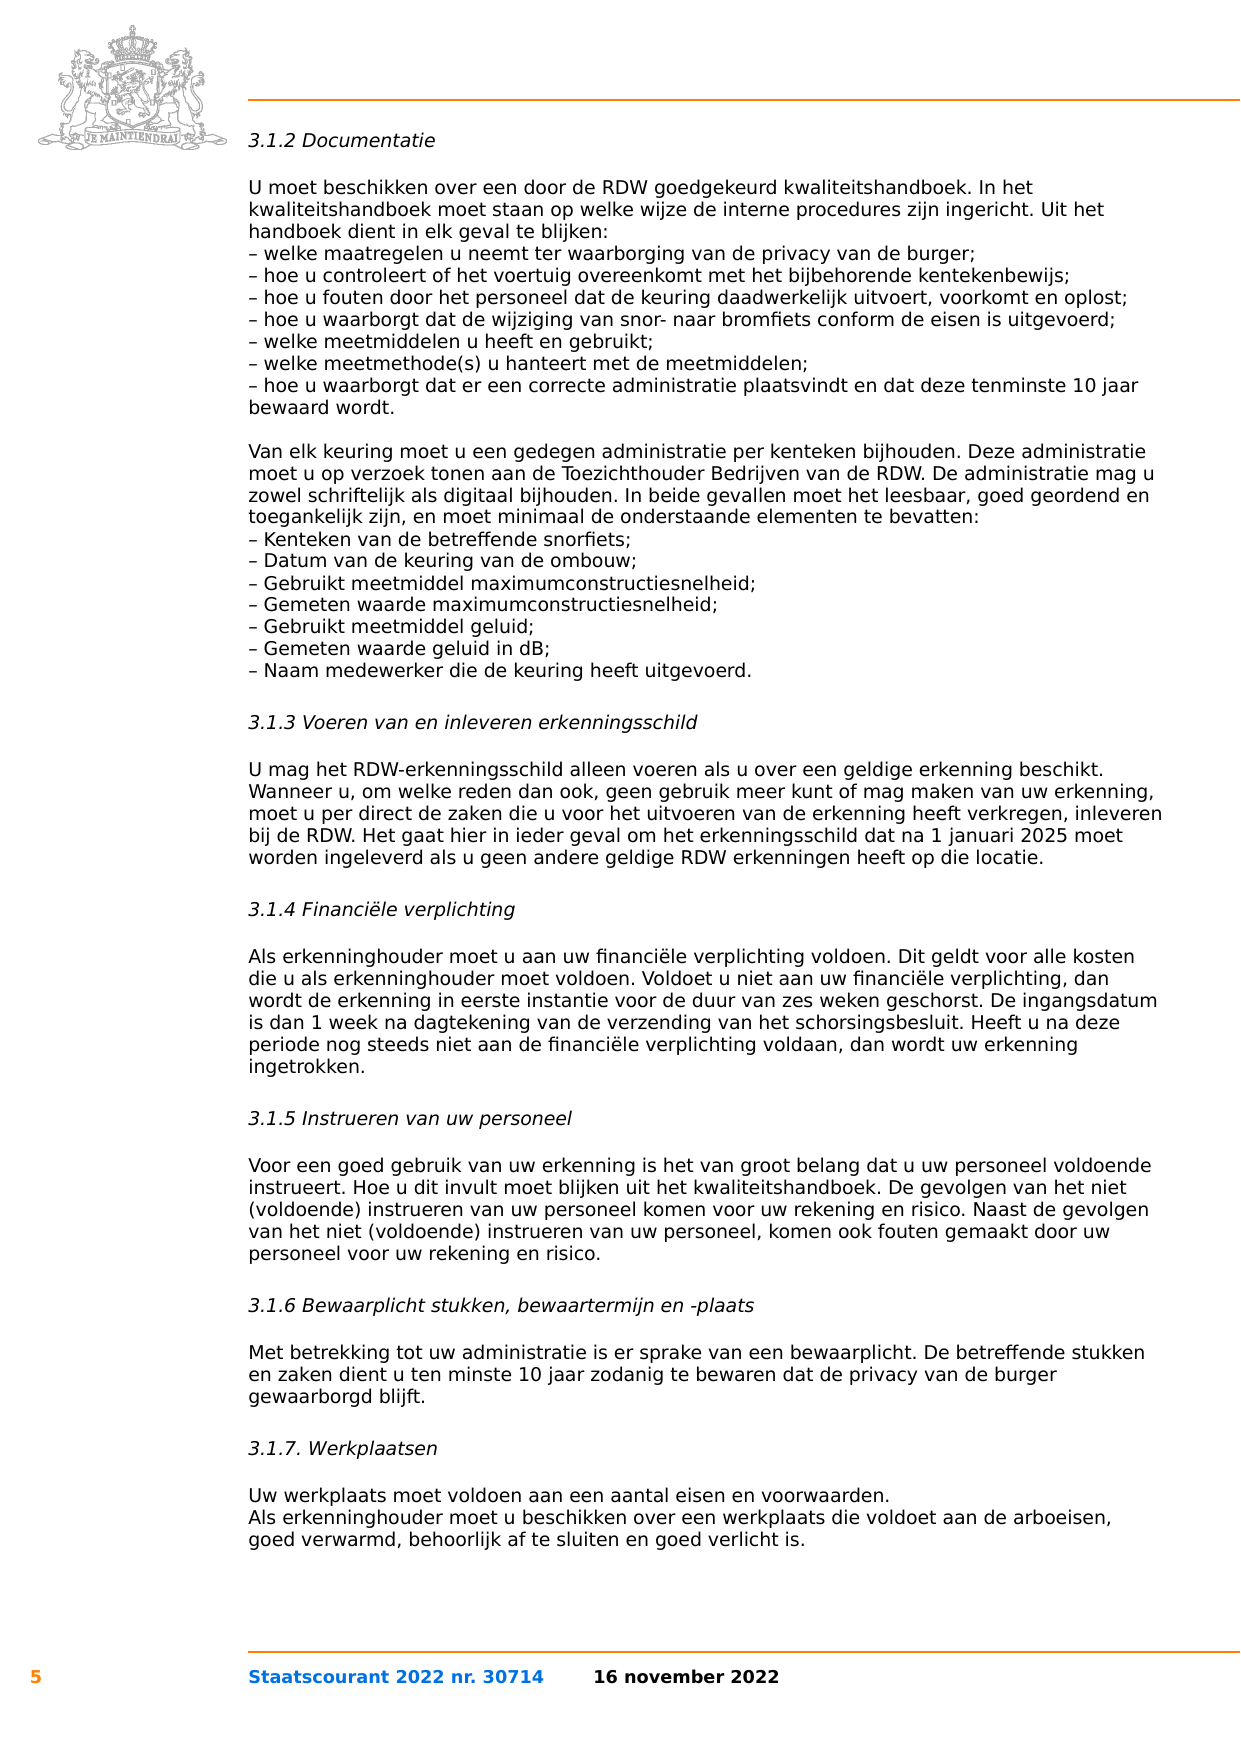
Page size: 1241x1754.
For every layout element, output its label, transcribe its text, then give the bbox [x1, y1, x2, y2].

subtitle 3.1.6 Bewaarplicht stukken, bewaartermijn en -plaats [248, 1295, 1163, 1317]
subtitle 3.1.3 Voeren van en inleveren erkenningsschild [248, 712, 1163, 734]
text – hoe u waarborgt dat de wijziging van snor- naar bromfiets conform de eisen is uitgevoerd; [248, 309, 1163, 331]
text – Gemeten waarde maximumconstructiesnelheid; [248, 594, 1163, 616]
picture [38, 25, 227, 150]
subtitle 3.1.4 Financiële verplichting [248, 899, 1163, 921]
text – Kenteken van de betreffende snorfiets; [248, 528, 1163, 550]
subtitle 3.1.7. Werkplaatsen [248, 1438, 1163, 1460]
text – welke meetmethode(s) u hanteert met de meetmiddelen; [248, 353, 1163, 375]
text – Gemeten waarde geluid in dB; [248, 638, 1163, 660]
text U moet beschikken over een door de RDW goedgekeurd kwaliteitshandboek. In het kwaliteitshandboek moet staan op welke wijze de interne procedures zijn ingericht. Uit het handboek dient in elk geval te blijken: [248, 177, 1163, 243]
text Voor een goed gebruik van uw erkenning is het van groot belang dat u uw personeel voldoende instrueert. Hoe u dit invult moet blijken uit het kwaliteitshandboek. De gevolgen van het niet (voldoende) instrueren van uw personeel komen voor uw rekening en risico. Naast de gevolgen van het niet (voldoende) instrueren van uw personeel, komen ook fouten gemaakt door uw personeel voor uw rekening en risico. [248, 1155, 1163, 1265]
text – hoe u waarborgt dat er een correcte administratie plaatsvindt en dat deze tenminste 10 jaar bewaard wordt. [248, 375, 1163, 419]
subtitle 3.1.5 Instrueren van uw personeel [248, 1108, 1163, 1130]
text Van elk keuring moet u een gedegen administratie per kenteken bijhouden. Deze administratie moet u op verzoek tonen aan de Toezichthouder Bedrijven van de RDW. De administratie mag u zowel schriftelijk als digitaal bijhouden. In beide gevallen moet het leesbaar, goed geordend en toegankelijk zijn, en moet minimaal de onderstaande elementen te bevatten: [248, 441, 1163, 528]
text U mag het RDW-erkenningsschild alleen voeren als u over een geldige erkenning beschikt. Wanneer u, om welke reden dan ook, geen gebruik meer kunt of mag maken van uw erkenning, moet u per direct de zaken die u voor het uitvoeren van de erkenning heeft verkregen, inleveren bij de RDW. Het gaat hier in ieder geval om het erkenningsschild dat na 1 januari 2025 moet worden ingeleverd als u geen andere geldige RDW erkenningen heeft op die locatie. [248, 759, 1163, 869]
text Als erkenninghouder moet u aan uw financiële verplichting voldoen. Dit geldt voor alle kosten die u als erkenninghouder moet voldoen. Voldoet u niet aan uw financiële verplichting, dan wordt de erkenning in eerste instantie voor de duur van zes weken geschorst. De ingangsdatum is dan 1 week na dagtekening van de verzending van het schorsingsbesluit. Heeft u na deze periode nog steeds niet aan de financiële verplichting voldaan, dan wordt uw erkenning ingetrokken. [248, 946, 1163, 1078]
text – welke maatregelen u neemt ter waarborging van de privacy van de burger; [248, 243, 1163, 265]
text – hoe u fouten door het personeel dat de keuring daadwerkelijk uitvoert, voorkomt en oplost; [248, 287, 1163, 309]
subtitle 3.1.2 Documentatie [248, 130, 1163, 152]
text – hoe u controleert of het voertuig overeenkomt met het bijbehorende kentekenbewijs; [248, 265, 1163, 287]
text Met betrekking tot uw administratie is er sprake van een bewaarplicht. De betreffende stukken en zaken dient u ten minste 10 jaar zodanig te bewaren dat de privacy van de burger gewaarborgd blijft. [248, 1342, 1163, 1408]
text – Datum van de keuring van de ombouw; [248, 550, 1163, 572]
text Als erkenninghouder moet u beschikken over een werkplaats die voldoet aan de arboeisen, goed verwarmd, behoorlijk af te sluiten en goed verlicht is. [248, 1507, 1163, 1551]
text Uw werkplaats moet voldoen aan een aantal eisen en voorwaarden. [248, 1485, 1163, 1507]
text – welke meetmiddelen u heeft en gebruikt; [248, 331, 1163, 353]
text – Gebruikt meetmiddel geluid; [248, 616, 1163, 638]
text – Naam medewerker die de keuring heeft uitgevoerd. [248, 660, 1163, 682]
text – Gebruikt meetmiddel maximumconstructiesnelheid; [248, 572, 1163, 594]
